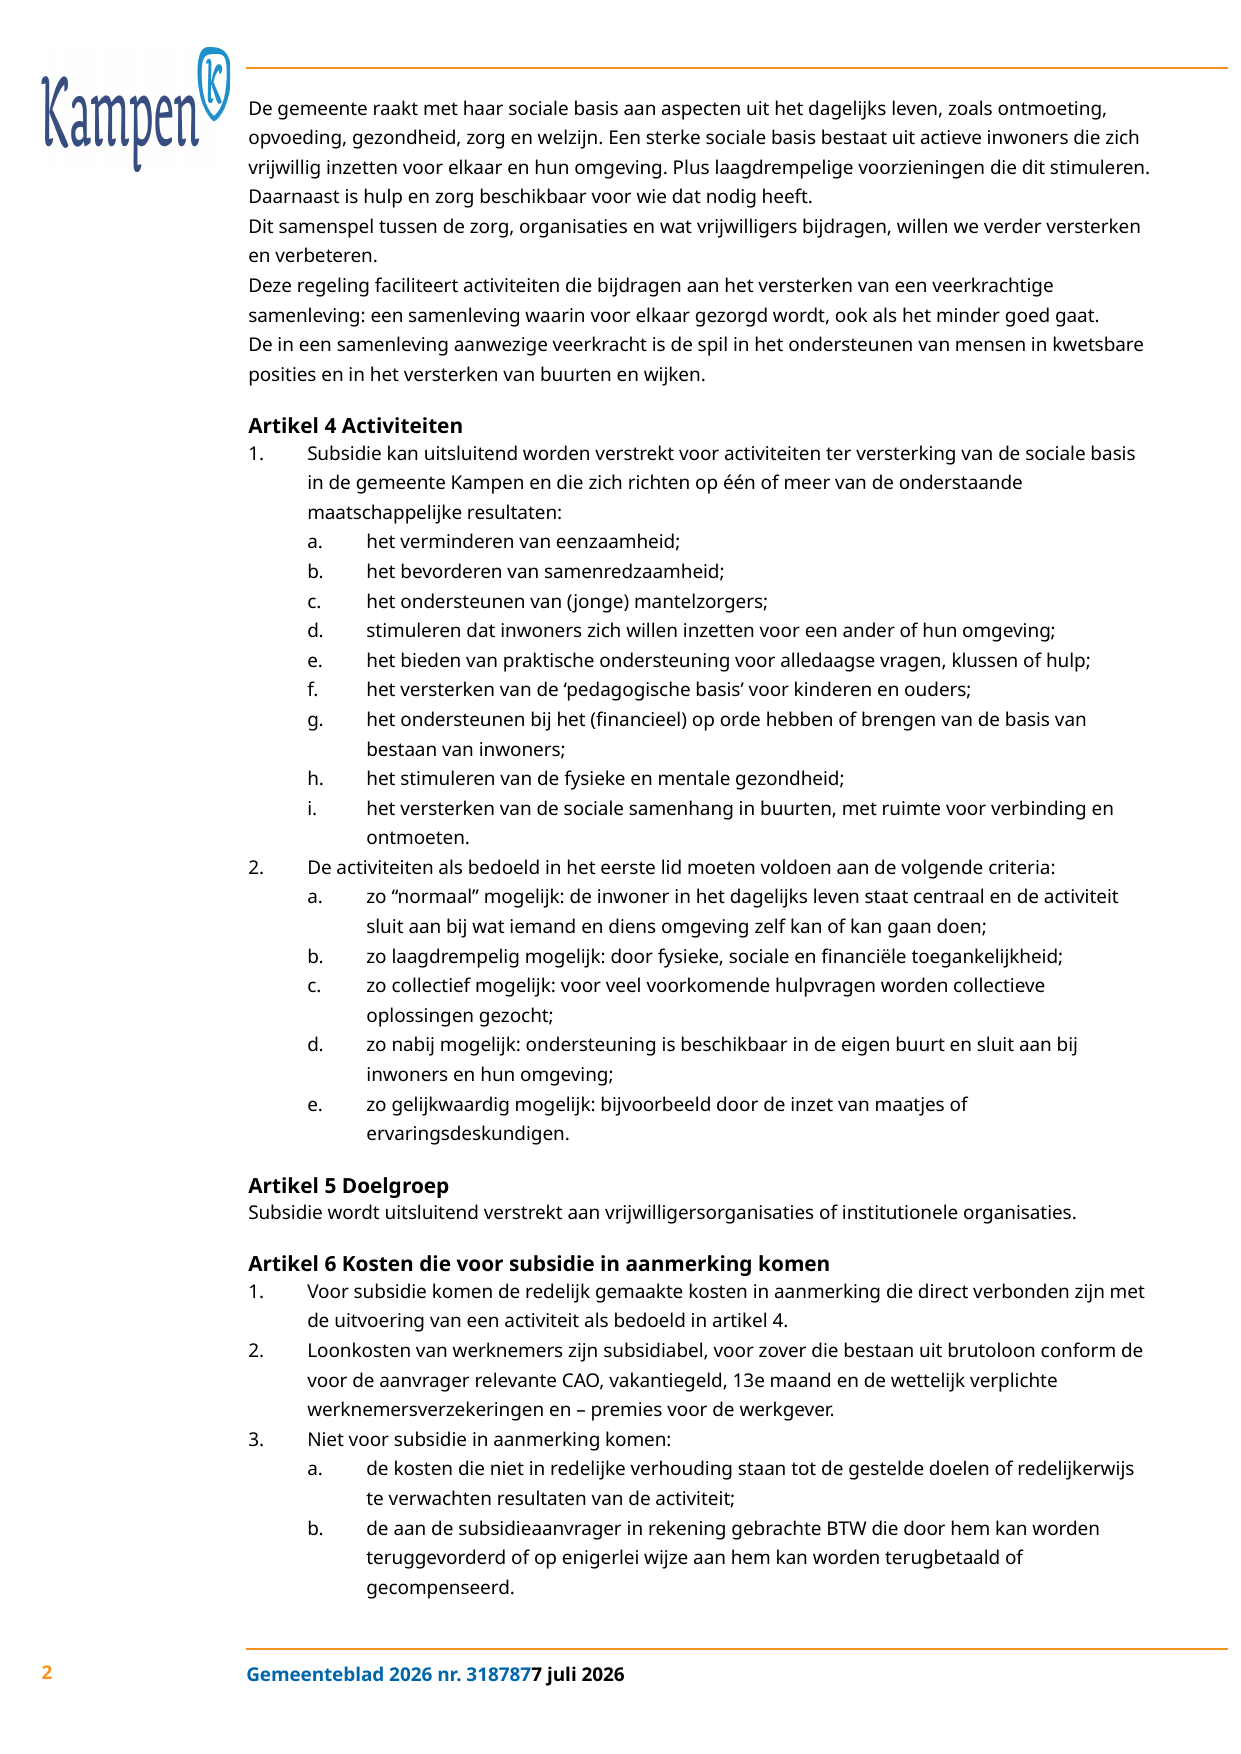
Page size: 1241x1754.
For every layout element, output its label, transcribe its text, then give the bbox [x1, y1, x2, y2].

list zo laagdrempelig mogelijk: door fysieke, sociale en financiële toegankelijkheid; [307, 943, 1152, 968]
text Artikel 5 Doelgroep [248, 1171, 1152, 1199]
list de aan de subsidieaanvrager in rekening gebrachte BTW die door hem kan worden teruggevorderd of op enigerlei wijze aan hem kan worden terugbetaald of gecompenseerd. [307, 1515, 1152, 1599]
text De gemeente raakt met haar sociale basis aan aspecten uit het dagelijks leven, zoals ontmoeting, opvoeding, gezondheid, zorg en welzijn. Een sterke sociale basis bestaat uit actieve inwoners die zich vrijwillig inzetten voor elkaar en hun omgeving. Plus laagdrempelige voorzieningen die dit stimuleren. Daarnaast is hulp en zorg beschikbaar voor wie dat nodig heeft. [248, 95, 1152, 209]
list het ondersteunen van (jonge) mantelzorgers; [307, 588, 1152, 613]
list stimuleren dat inwoners zich willen inzetten voor een ander of hun omgeving; [307, 617, 1152, 643]
list Subsidie kan uitsluitend worden verstrekt voor activiteiten ter versterking van de sociale basis in de gemeente Kampen en die zich richten op één of meer van de onderstaande maatschappelijke resultaten: [248, 440, 1152, 525]
text Artikel 6 Kosten die voor subsidie in aanmerking komen [248, 1249, 1152, 1278]
list het bevorderen van samenredzaamheid; [307, 558, 1152, 584]
list het bieden van praktische ondersteuning voor alledaagse vragen, klussen of hulp; [307, 647, 1152, 673]
text Dit samenspel tussen de zorg, organisaties en wat vrijwilligers bijdragen, willen we verder versterken en verbeteren. [248, 213, 1152, 268]
list Loonkosten van werknemers zijn subsidiabel, voor zover die bestaan uit brutoloon conform de voor de aanvrager relevante CAO, vakantiegeld, 13e maand en de wettelijk verplichte werknemersverzekeringen en – premies voor de werkgever. [248, 1337, 1152, 1422]
list De activiteiten als bedoeld in het eerste lid moeten voldoen aan de volgende criteria: [248, 854, 1152, 880]
list zo collectief mogelijk: voor veel voorkomende hulpvragen worden collectieve oplossingen gezocht; [307, 972, 1152, 1028]
text Subsidie wordt uitsluitend verstrekt aan vrijwilligersorganisaties of institutionele organisaties. [248, 1199, 1152, 1225]
list Niet voor subsidie in aanmerking komen: [248, 1426, 1152, 1452]
text De in een samenleving aanwezige veerkracht is de spil in het ondersteunen van mensen in kwetsbare posities en in het versterken van buurten en wijken. [248, 331, 1152, 387]
picture [41, 47, 231, 172]
text Deze regeling faciliteert activiteiten die bijdragen aan het versterken van een veerkrachtige samenleving: een samenleving waarin voor elkaar gezorgd wordt, ook als het minder goed gaat. [248, 272, 1152, 328]
list het verminderen van eenzaamheid; [307, 529, 1152, 554]
list het versterken van de sociale samenhang in buurten, met ruimte voor verbinding en ontmoeten. [307, 795, 1152, 850]
text Artikel 4 Activiteiten [248, 411, 1152, 440]
list het versterken van de ‘pedagogische basis’ voor kinderen en ouders; [307, 677, 1152, 702]
list het ondersteunen bij het (financieel) op orde hebben of brengen van de basis van bestaan van inwoners; [307, 706, 1152, 761]
list zo nabij mogelijk: ondersteuning is beschikbaar in de eigen buurt en sluit aan bij inwoners en hun omgeving; [307, 1032, 1152, 1087]
list zo “normaal” mogelijk: de inwoner in het dagelijks leven staat centraal en de activiteit sluit aan bij wat iemand en diens omgeving zelf kan of kan gaan doen; [307, 884, 1152, 939]
list de kosten die niet in redelijke verhouding staan tot de gestelde doelen of redelijkerwijs te verwachten resultaten van de activiteit; [307, 1456, 1152, 1511]
list Voor subsidie komen de redelijk gemaakte kosten in aanmerking die direct verbonden zijn met de uitvoering van een activiteit als bedoeld in artikel 4. [248, 1278, 1152, 1333]
list zo gelijkwaardig mogelijk: bijvoorbeeld door de inzet van maatjes of ervaringsdeskundigen. [307, 1091, 1152, 1146]
list het stimuleren van de fysieke en mentale gezondheid; [307, 765, 1152, 791]
